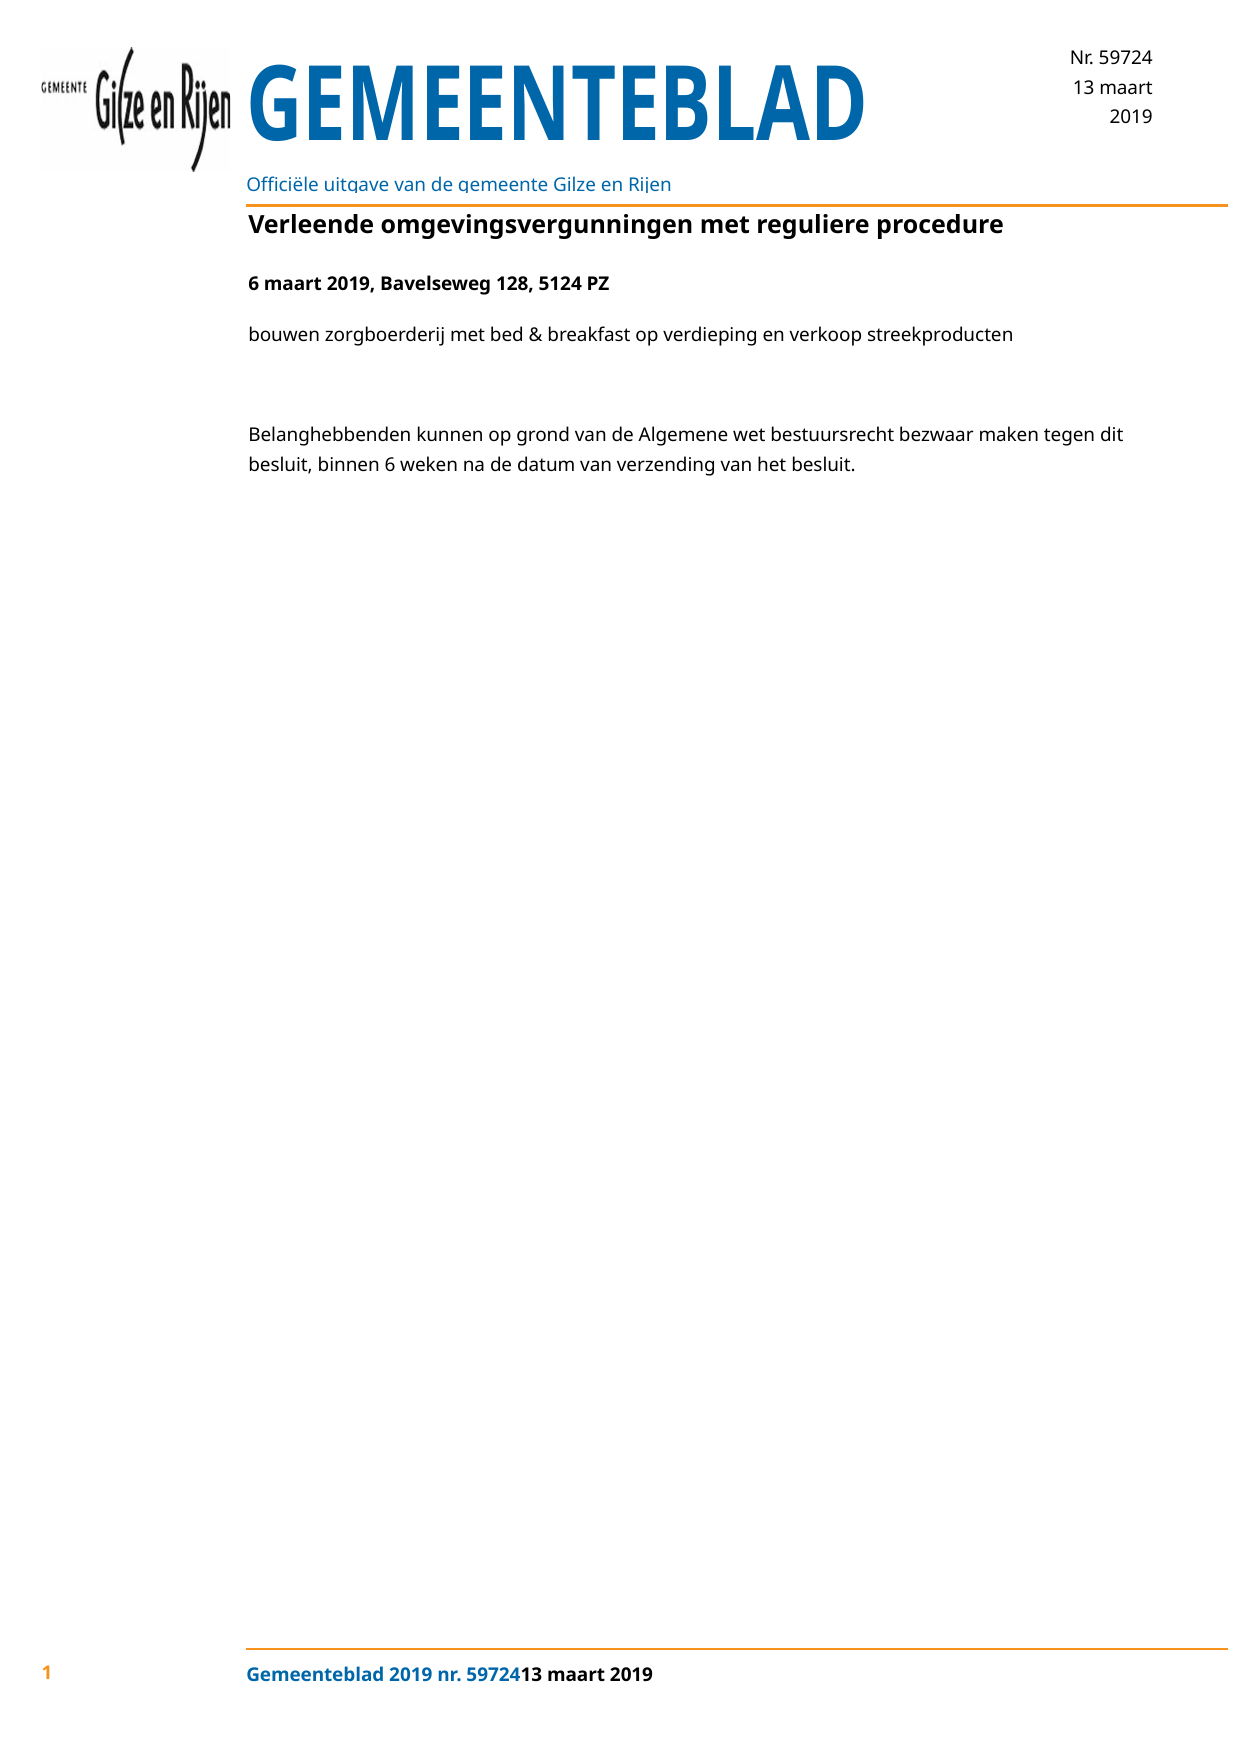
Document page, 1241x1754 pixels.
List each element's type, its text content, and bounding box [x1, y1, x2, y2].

text 6 maart 2019, Bavelseweg 128, 5124 PZ [248, 270, 1152, 296]
picture [41, 47, 231, 172]
text Verleende omgevingsvergunningen met reguliere procedure [248, 207, 1152, 241]
text Belanghebbenden kunnen op grond van de Algemene wet bestuursrecht bezwaar maken tegen dit besluit, binnen 6 weken na de datum van verzending van het besluit. [248, 422, 1152, 477]
text bouwen zorgboerderij met bed & breakfast op verdieping en verkoop streekproducten [248, 321, 1152, 346]
